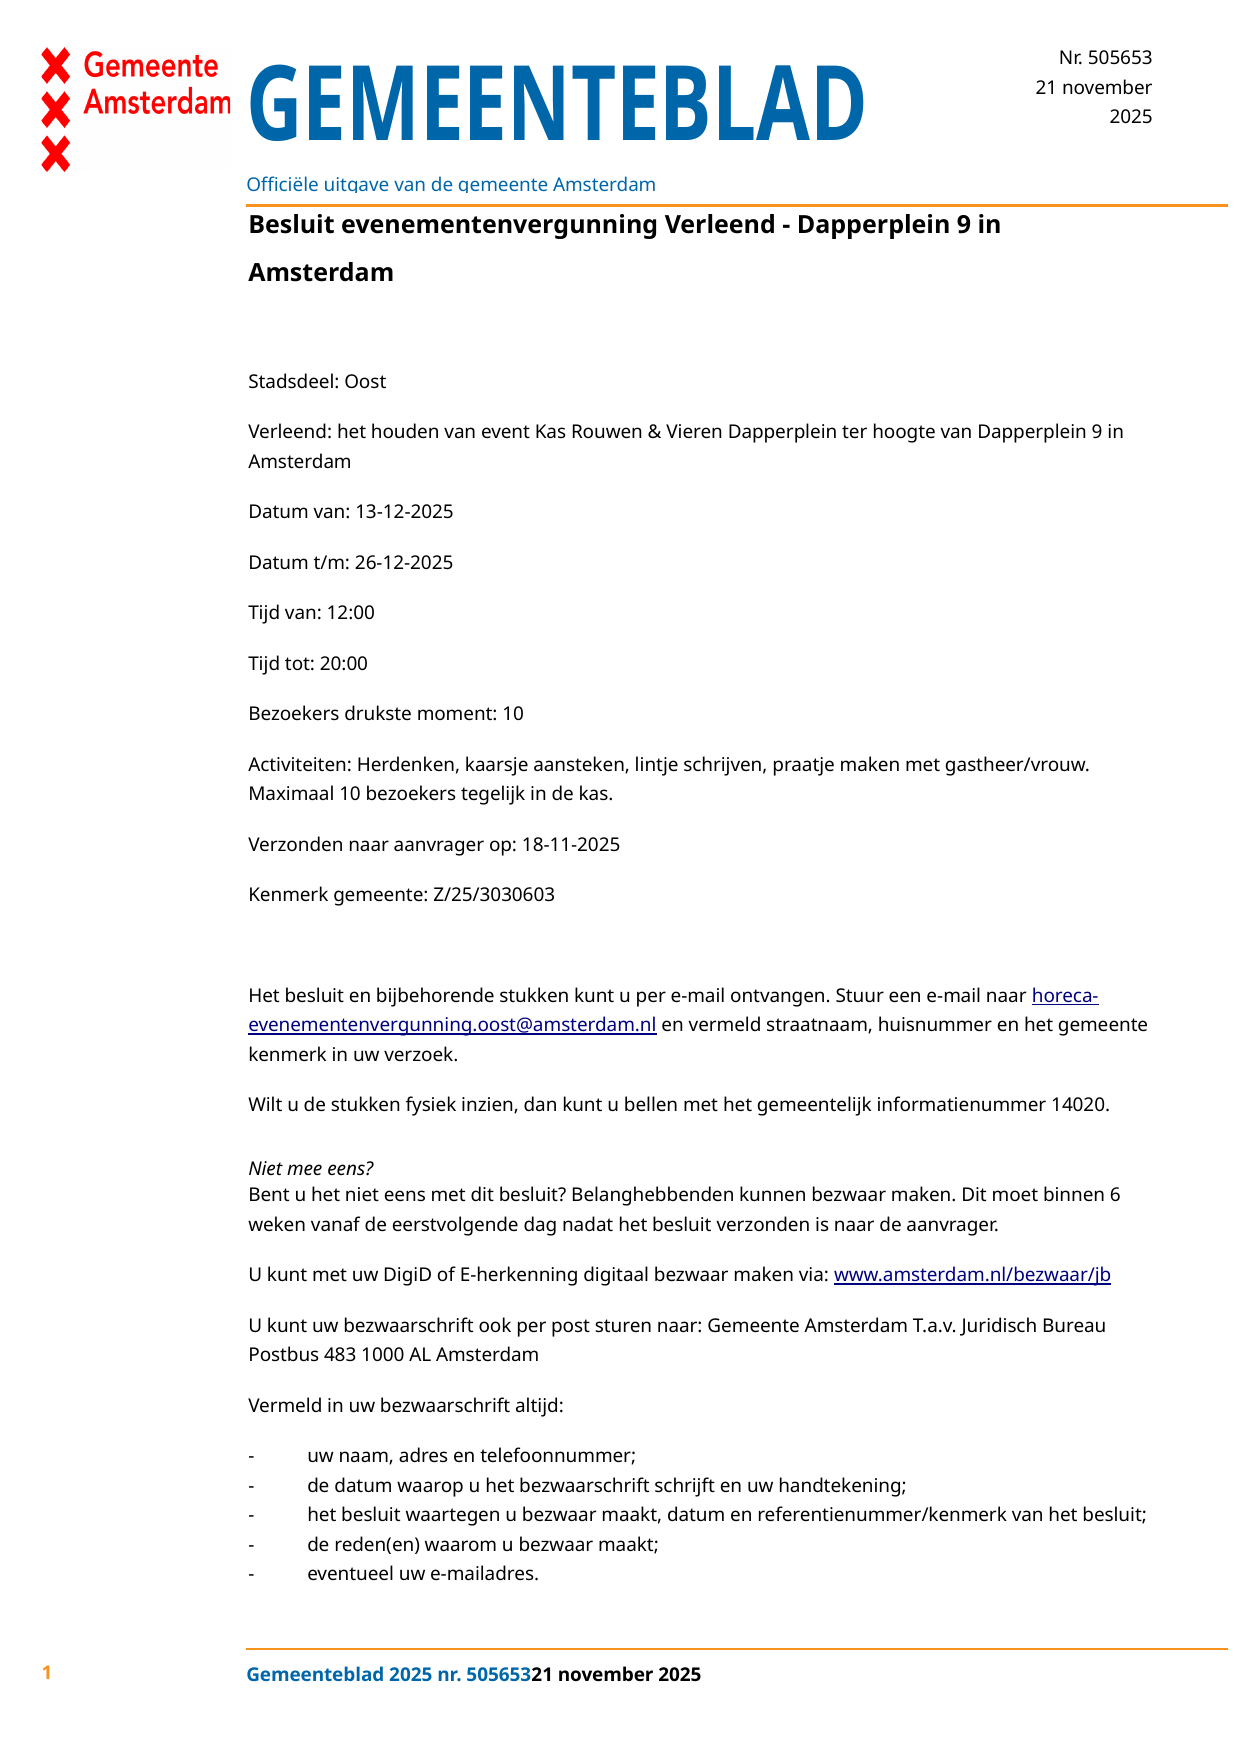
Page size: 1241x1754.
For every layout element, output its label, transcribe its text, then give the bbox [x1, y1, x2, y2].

list eventueel uw e-mailadres. [248, 1561, 1152, 1586]
list de datum waarop u het bezwaarschrift schrijft en uw handtekening; [248, 1472, 1152, 1497]
text Vermeld in uw bezwaarschrift altijd: [248, 1392, 1152, 1417]
text Datum van: 13-12-2025 [248, 499, 1152, 524]
text Bent u het niet eens met dit besluit? Belanghebbenden kunnen bezwaar maken. Dit moet binnen 6 weken vanaf de eerstvolgende dag nadat het besluit verzonden is naar de aanvrager. [248, 1181, 1152, 1237]
text Verzonden naar aanvrager op: 18-11-2025 [248, 831, 1152, 857]
text Datum t/m: 26-12-2025 [248, 549, 1152, 575]
text Activiteiten: Herdenken, kaarsje aansteken, lintje schrijven, praatje maken met gastheer/vrouw. Maximaal 10 bezoekers tegelijk in de kas. [248, 751, 1152, 806]
text Niet mee eens? [248, 1156, 1152, 1181]
list het besluit waartegen u bezwaar maakt, datum en referentienummer/kenmerk van het besluit; [248, 1501, 1152, 1527]
text Bezoekers drukste moment: 10 [248, 700, 1152, 726]
text Wilt u de stukken fysiek inzien, dan kunt u bellen met het gemeentelijk informatienummer 14020. [248, 1092, 1152, 1117]
picture [41, 47, 231, 172]
text Besluit evenementenvergunning Verleend - Dapperplein 9 in Amsterdam [248, 207, 1152, 288]
text U kunt uw bezwaarschrift ook per post sturen naar: Gemeente Amsterdam T.a.v. Juridisch Bureau Postbus 483 1000 AL Amsterdam [248, 1312, 1152, 1367]
text Kenmerk gemeente: Z/25/3030603 [248, 881, 1152, 907]
text Verleend: het houden van event Kas Rouwen & Vieren Dapperplein ter hoogte van Dapperplein 9 in Amsterdam [248, 419, 1152, 474]
text Tijd tot: 20:00 [248, 650, 1152, 676]
text Het besluit en bijbehorende stukken kunt u per e-mail ontvangen. Stuur een e-mail naar horeca-evenementenvergunning.oost@amsterdam.nl en vermeld straatnaam, huisnummer en het gemeente kenmerk in uw verzoek. [248, 982, 1152, 1067]
text Stadsdeel: Oost [248, 368, 1152, 394]
list uw naam, adres en telefoonnummer; [248, 1442, 1152, 1468]
list de reden(en) waarom u bezwaar maakt; [248, 1531, 1152, 1557]
text Tijd van: 12:00 [248, 599, 1152, 625]
text U kunt met uw DigiD of E-herkenning digitaal bezwaar maken via: www.amsterdam.nl/bezwaar/jb [248, 1261, 1152, 1287]
